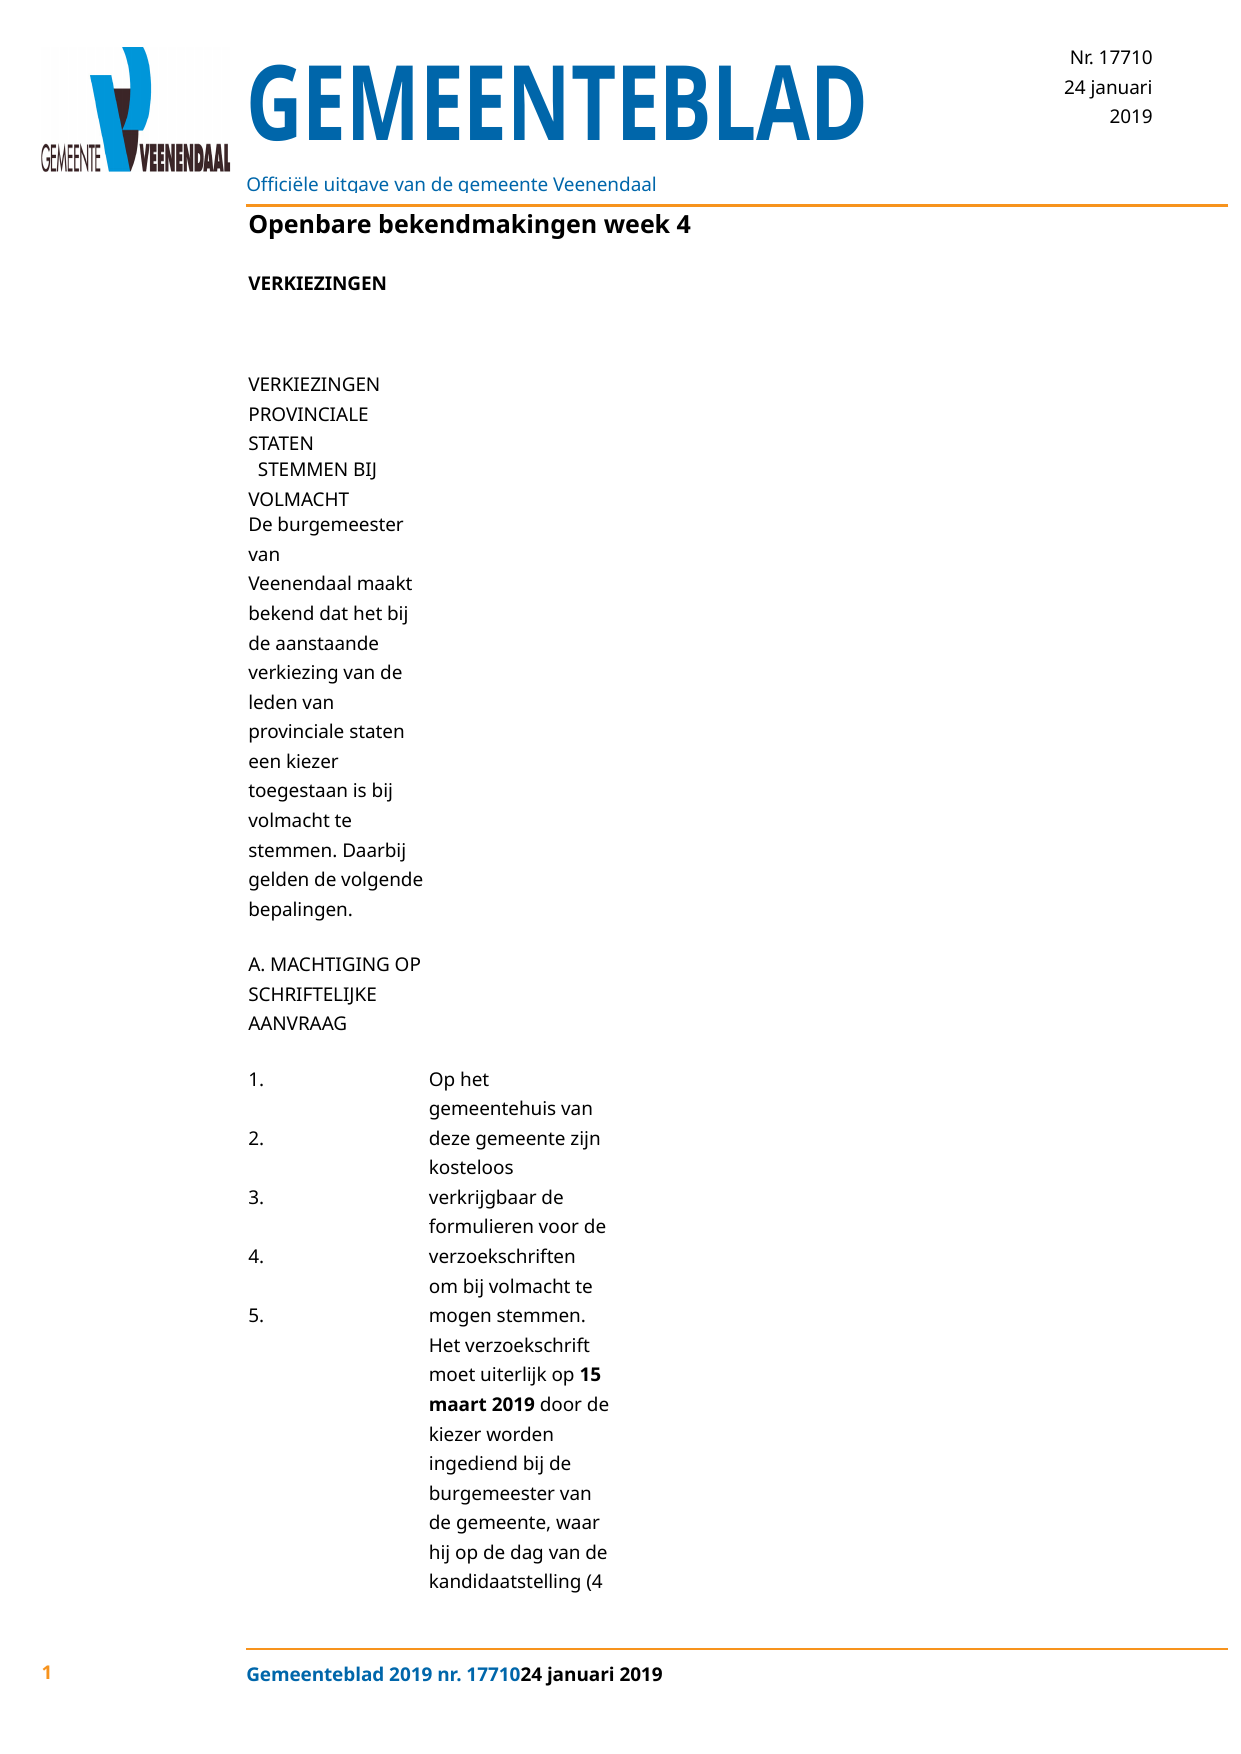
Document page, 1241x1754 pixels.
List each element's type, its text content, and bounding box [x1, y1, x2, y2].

table_cell Op het gemeentehuis van deze gemeente zijn kosteloos verkrijgbaar de formulieren voor de verzoekschriften om bij volmacht te mogen stemmen. Het verzoekschrift moet uiterlijk op 15 maart 2019 door de kiezer worden ingediend bij de burgemeester van de gemeente, waar hij op de dag van de kandidaatstelling (4 [429, 1036, 609, 1594]
picture [41, 47, 130, 172]
text Openbare bekendmakingen week 4 [248, 207, 1152, 241]
table_cell A. MACHTIGING OP SCHRIFTELIJKE AANVRAAG [248, 951, 429, 1036]
table_cell STEMMEN BIJ VOLMACHT [248, 456, 429, 511]
table_header VERKIEZINGEN PROVINCIALE STATEN [248, 371, 429, 456]
table_cell De burgemeester van Veenendaal maakt bekend dat het bij de aanstaande verkiezing van de leden van provinciale staten een kiezer toegestaan is bij volmacht te stemmen. Daarbij gelden de volgende bepalingen. [248, 511, 429, 951]
table_cell 1. 2. 3. 4. 5. [248, 1036, 429, 1594]
picture [123, 47, 231, 172]
text VERKIEZINGEN [248, 270, 1152, 296]
